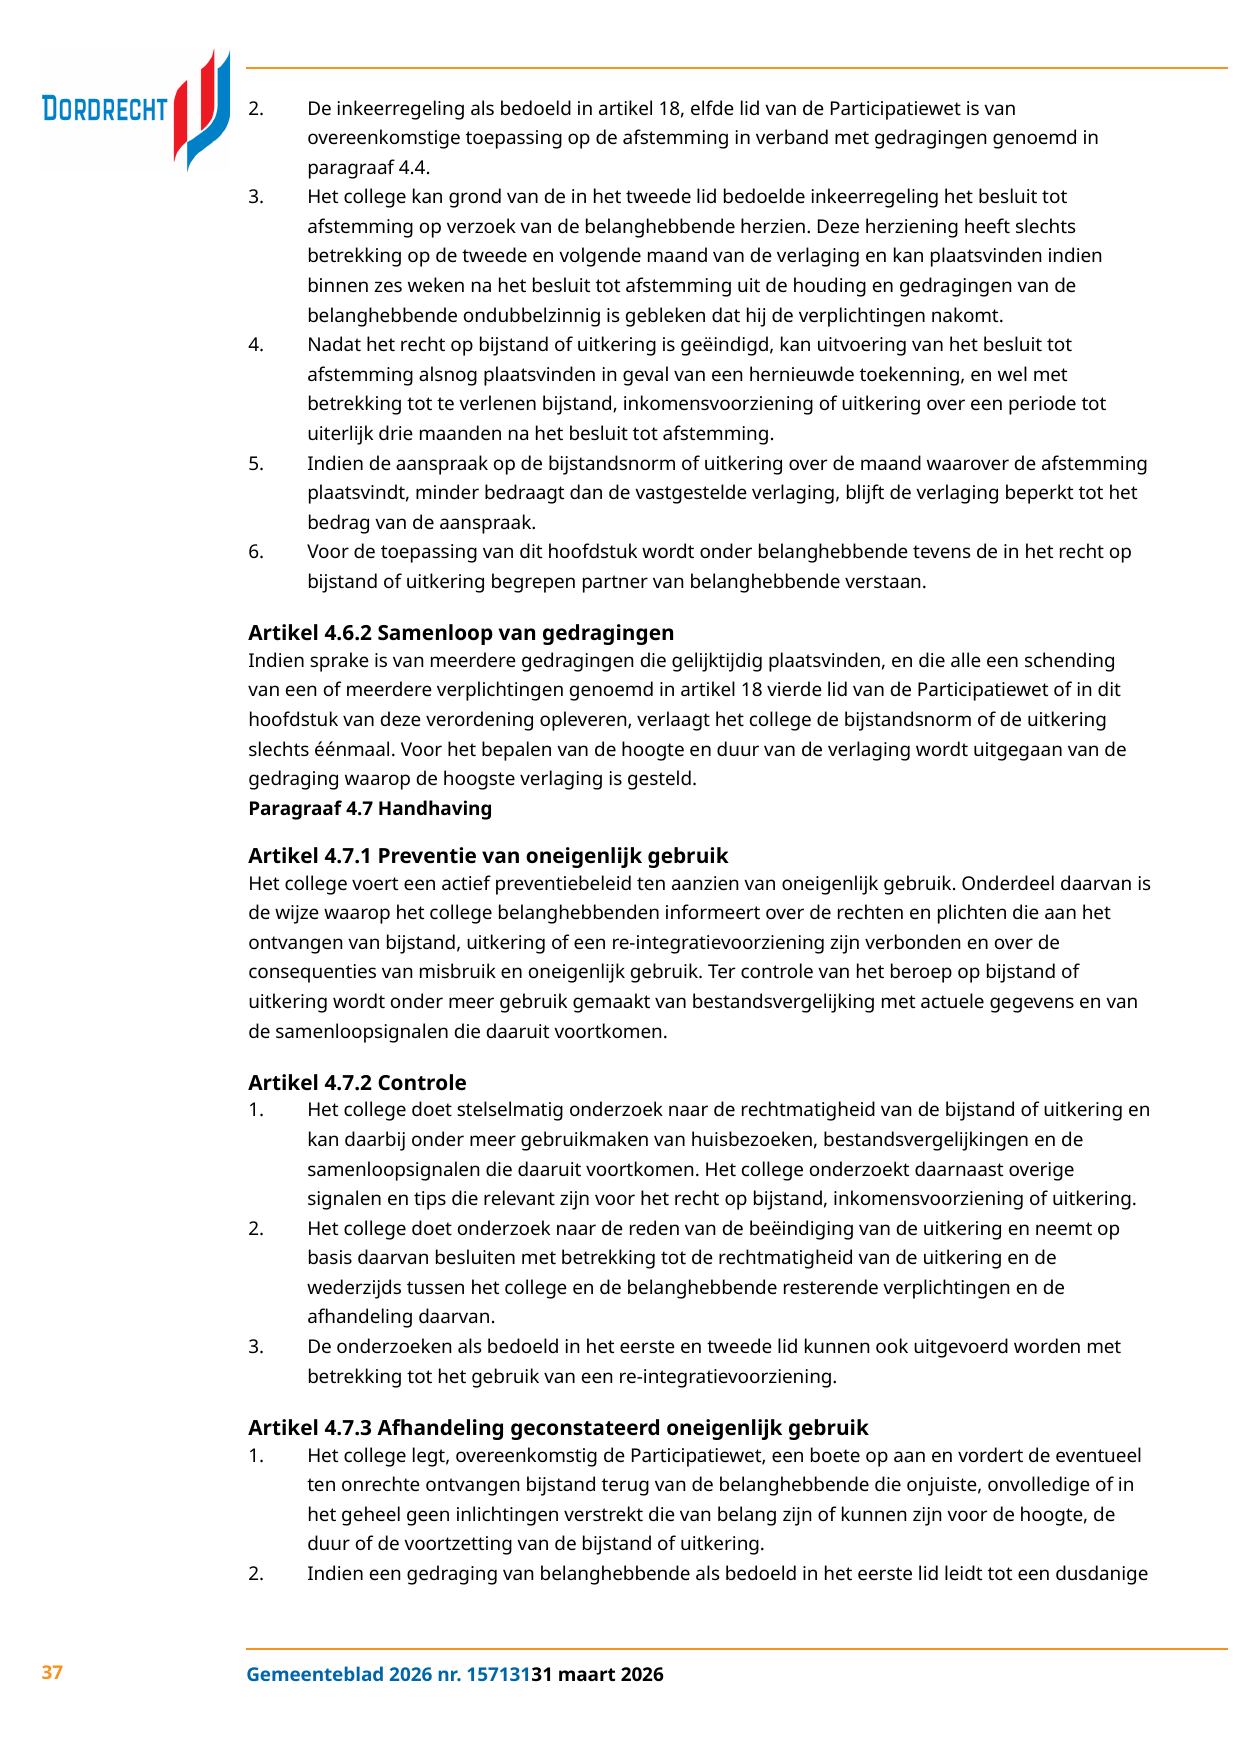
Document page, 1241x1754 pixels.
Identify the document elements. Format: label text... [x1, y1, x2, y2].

list Indien de aanspraak op de bijstandsnorm of uitkering over de maand waarover de afstemming plaatsvindt, minder bedraagt dan de vastgestelde verlaging, blijft de verlaging beperkt tot het bedrag van de aanspraak. [248, 450, 1152, 535]
list Het college doet stelselmatig onderzoek naar de rechtmatigheid van de bijstand of uitkering en kan daarbij onder meer gebruikmaken van huisbezoeken, bestandsvergelijkingen en de samenloopsignalen die daaruit voortkomen. Het college onderzoekt daarnaast overige signalen en tips die relevant zijn voor het recht op bijstand, inkomensvoorziening of uitkering. [248, 1097, 1152, 1211]
text Artikel 4.7.2 Controle [248, 1068, 1152, 1097]
text Artikel 4.7.1 Preventie van oneigenlijk gebruik [248, 841, 1152, 870]
list Voor de toepassing van dit hoofdstuk wordt onder belanghebbende tevens de in het recht op bijstand of uitkering begrepen partner van belanghebbende verstaan. [248, 538, 1152, 594]
list De inkeerregeling als bedoeld in artikel 18, elfde lid van de Participatiewet is van overeenkomstige toepassing op de afstemming in verband met gedragingen genoemd in paragraaf 4.4. [248, 95, 1152, 180]
list Het college legt, overeenkomstig de Participatiewet, een boete op aan en vordert de eventueel ten onrechte ontvangen bijstand terug van de belanghebbende die onjuiste, onvolledige of in het geheel geen inlichtingen verstrekt die van belang zijn of kunnen zijn voor de hoogte, de duur of de voortzetting van de bijstand of uitkering. [248, 1442, 1152, 1556]
list Nadat het recht op bijstand of uitkering is geëindigd, kan uitvoering van het besluit tot afstemming alsnog plaatsvinden in geval van een hernieuwde toekenning, en wel met betrekking tot te verlenen bijstand, inkomensvoorziening of uitkering over een periode tot uiterlijk drie maanden na het besluit tot afstemming. [248, 331, 1152, 446]
list De onderzoeken als bedoeld in het eerste en tweede lid kunnen ook uitgevoerd worden met betrekking tot het gebruik van een re-integratievoorziening. [248, 1333, 1152, 1389]
picture [41, 47, 231, 172]
text Indien sprake is van meerdere gedragingen die gelijktijdig plaatsvinden, en die alle een schending van een of meerdere verplichtingen genoemd in artikel 18 vierde lid van de Participatiewet of in dit hoofdstuk van deze verordening opleveren, verlaagt het college de bijstandsnorm of de uitkering slechts éénmaal. Voor het bepalen van de hoogte en duur van de verlaging wordt uitgegaan van de gedraging waarop de hoogste verlaging is gesteld. [248, 647, 1152, 791]
list Indien een gedraging van belanghebbende als bedoeld in het eerste lid leidt tot een dusdanige [248, 1560, 1152, 1586]
text Paragraaf 4.7 Handhaving [248, 795, 1152, 821]
list Het college doet onderzoek naar de reden van de beëindiging van de uitkering en neemt op basis daarvan besluiten met betrekking tot de rechtmatigheid van de uitkering en de wederzijds tussen het college en de belanghebbende resterende verplichtingen en de afhandeling daarvan. [248, 1215, 1152, 1329]
text Het college voert een actief preventiebeleid ten aanzien van oneigenlijk gebruik. Onderdeel daarvan is de wijze waarop het college belanghebbenden informeert over de rechten en plichten die aan het ontvangen van bijstand, uitkering of een re-integratievoorziening zijn verbonden en over de consequenties van misbruik en oneigenlijk gebruik. Ter controle van het beroep op bijstand of uitkering wordt onder meer gebruik gemaakt van bestandsvergelijking met actuele gegevens en van de samenloopsignalen die daaruit voortkomen. [248, 870, 1152, 1043]
list Het college kan grond van de in het tweede lid bedoelde inkeerregeling het besluit tot afstemming op verzoek van de belanghebbende herzien. Deze herziening heeft slechts betrekking op de tweede en volgende maand van de verlaging en kan plaatsvinden indien binnen zes weken na het besluit tot afstemming uit de houding en gedragingen van de belanghebbende ondubbelzinnig is gebleken dat hij de verplichtingen nakomt. [248, 183, 1152, 328]
text Artikel 4.7.3 Afhandeling geconstateerd oneigenlijk gebruik [248, 1413, 1152, 1442]
text Artikel 4.6.2 Samenloop van gedragingen [248, 618, 1152, 647]
